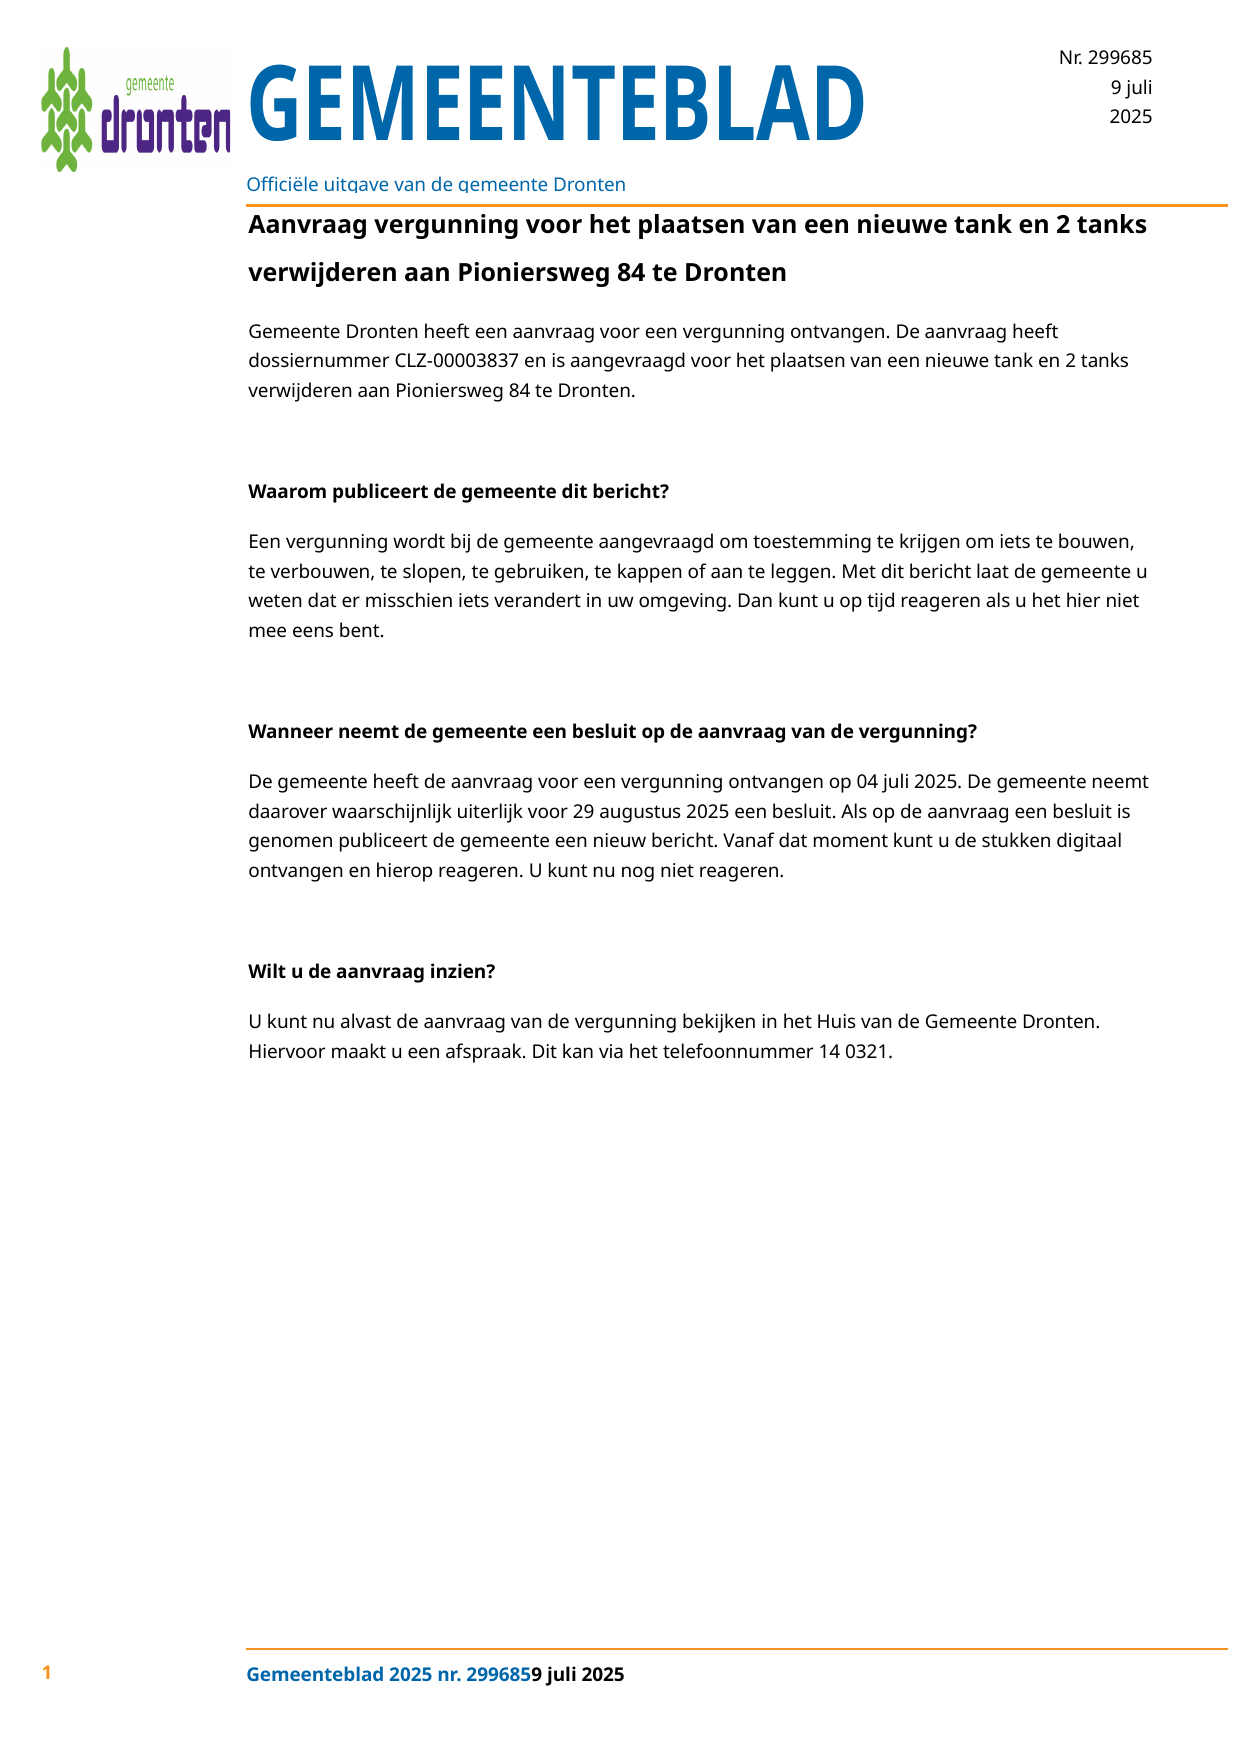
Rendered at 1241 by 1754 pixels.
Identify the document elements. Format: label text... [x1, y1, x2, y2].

text Een vergunning wordt bij de gemeente aangevraagd om toestemming te krijgen om iets te bouwen, te verbouwen, te slopen, te gebruiken, te kappen of aan te leggen. Met dit bericht laat de gemeente u weten dat er misschien iets verandert in uw omgeving. Dan kunt u op tijd reageren als u het hier niet mee eens bent. [248, 528, 1152, 643]
text Wilt u de aanvraag inzien? [248, 958, 1152, 984]
text De gemeente heeft de aanvraag voor een vergunning ontvangen op 04 juli 2025. De gemeente neemt daarover waarschijnlijk uiterlijk voor 29 augustus 2025 een besluit. Als op de aanvraag een besluit is genomen publiceert de gemeente een nieuw bericht. Vanaf dat moment kunt u de stukken digitaal ontvangen en hierop reageren. U kunt nu nog niet reageren. [248, 768, 1152, 883]
text U kunt nu alvast de aanvraag van de vergunning bekijken in het Huis van de Gemeente Dronten. Hiervoor maakt u een afspraak. Dit kan via het telefoonnummer 14 0321. [248, 1008, 1152, 1064]
picture [41, 47, 231, 172]
text Gemeente Dronten heeft een aanvraag voor een vergunning ontvangen. De aanvraag heeft dossiernummer CLZ-00003837 en is aangevraagd voor het plaatsen van een nieuwe tank en 2 tanks verwijderen aan Pioniersweg 84 te Dronten. [248, 318, 1152, 403]
text Wanneer neemt de gemeente een besluit op de aanvraag van de vergunning? [248, 718, 1152, 744]
text Aanvraag vergunning voor het plaatsen van een nieuwe tank en 2 tanks verwijderen aan Pioniersweg 84 te Dronten [248, 207, 1152, 288]
text Waarom publiceert de gemeente dit bericht? [248, 478, 1152, 504]
